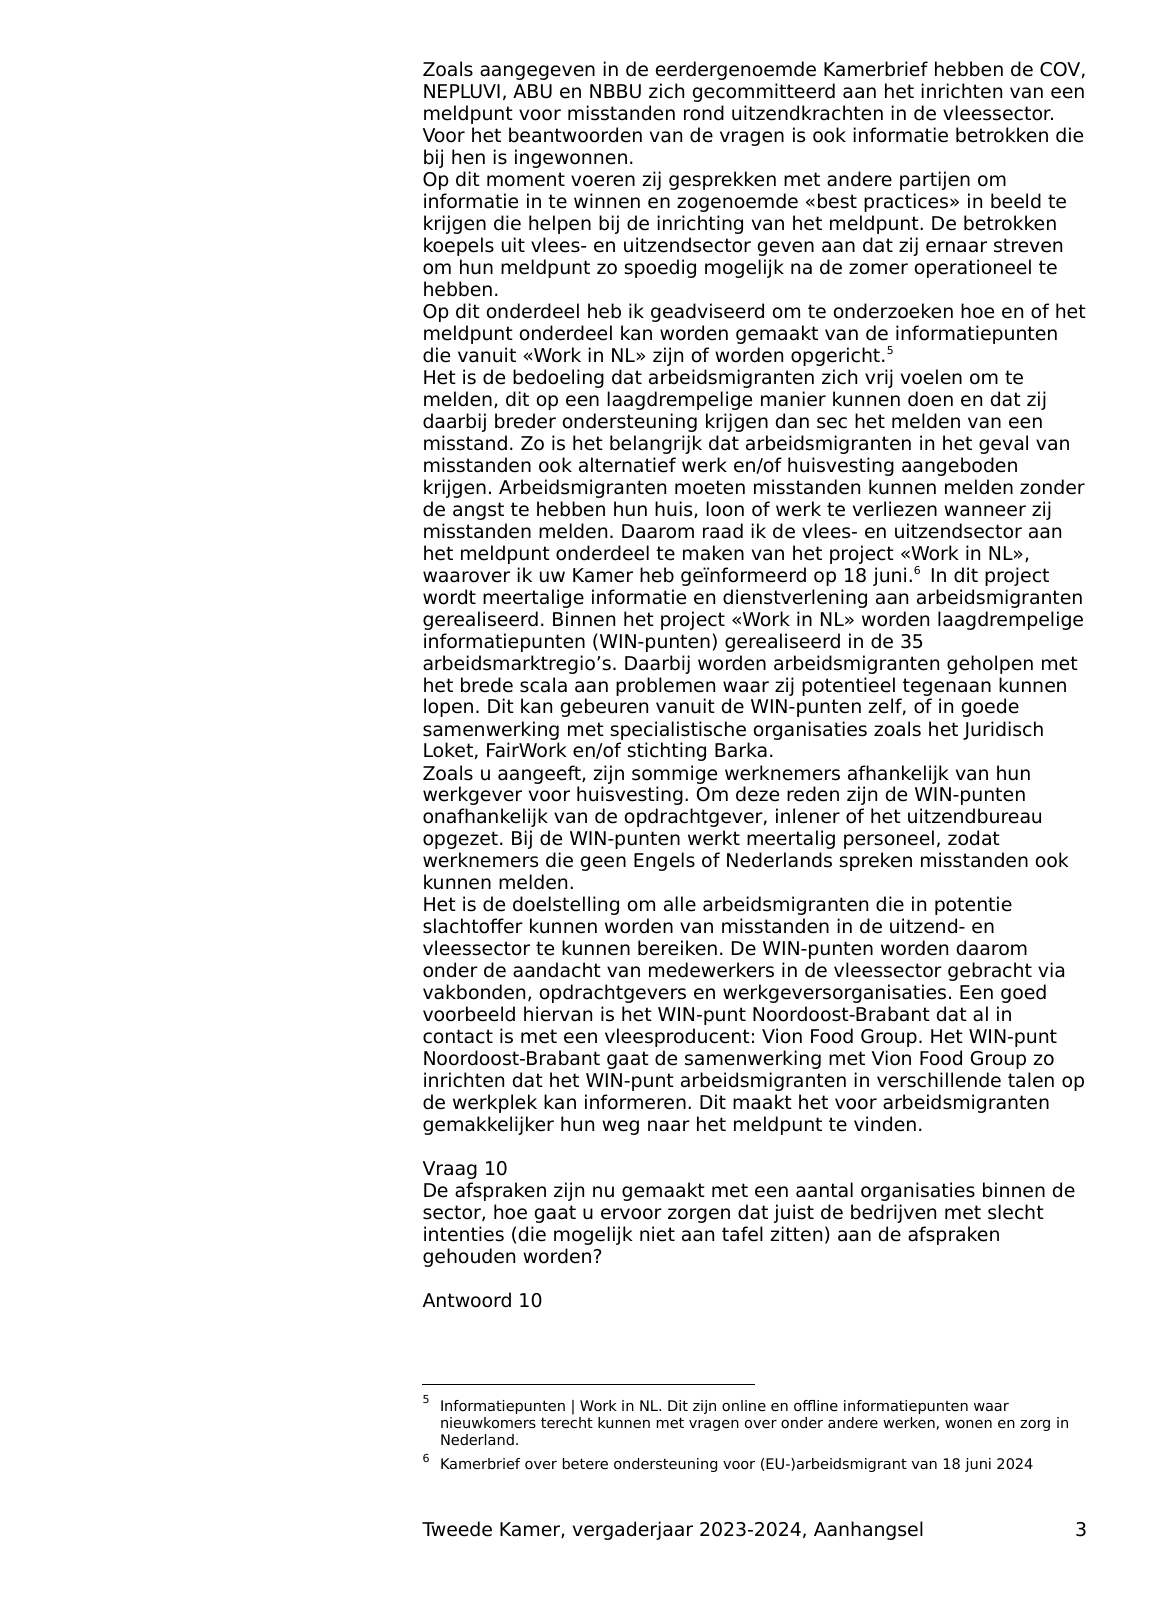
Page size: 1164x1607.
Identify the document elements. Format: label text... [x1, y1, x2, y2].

text De afspraken zijn nu gemaakt met een aantal organisaties binnen de sector, hoe gaat u ervoor zorgen dat juist de bedrijven met slecht intenties (die mogelijk niet aan tafel zitten) aan de afspraken gehouden worden? [422, 1180, 1087, 1268]
text Informatiepunten | Work in NL. Dit zijn online en offline informatiepunten waar nieuwkomers terecht kunnen met vragen over onder andere werken, wonen en zorg in Nederland. [422, 1393, 1087, 1449]
text Antwoord 10 [422, 1290, 1087, 1312]
text Zoals aangegeven in de eerdergenoemde Kamerbrief hebben de COV, NEPLUVI, ABU en NBBU zich gecommitteerd aan het inrichten van een meldpunt voor misstanden rond uitzendkrachten in de vleessector. Voor het beantwoorden van de vragen is ook informatie betrokken die bij hen is ingewonnen. [422, 59, 1087, 169]
text Het is de bedoeling dat arbeidsmigranten zich vrij voelen om te melden, dit op een laagdrempelige manier kunnen doen en dat zij daarbij breder ondersteuning krijgen dan sec het melden van een misstand. Zo is het belangrijk dat arbeidsmigranten in het geval van misstanden ook alternatief werk en/of huisvesting aangeboden krijgen. Arbeidsmigranten moeten misstanden kunnen melden zonder de angst te hebben hun huis, loon of werk te verliezen wanneer zij misstanden melden. Daarom raad ik de vlees- en uitzendsector aan het meldpunt onderdeel te maken van het project «Work in NL», waarover ik uw Kamer heb geïnformeerd op 18 juni. In dit project wordt meertalige informatie en dienstverlening aan arbeidsmigranten gerealiseerd. Binnen het project «Work in NL» worden laagdrempelige informatiepunten (WIN-punten) gerealiseerd in de 35 arbeidsmarktregio’s. Daarbij worden arbeidsmigranten geholpen met het brede scala aan problemen waar zij potentieel tegenaan kunnen lopen. Dit kan gebeuren vanuit de WIN-punten zelf, of in goede samenwerking met specialistische organisaties zoals het Juridisch Loket, FairWork en/of stichting Barka. [422, 367, 1087, 762]
text Op dit moment voeren zij gesprekken met andere partijen om informatie in te winnen en zogenoemde «best practices» in beeld te krijgen die helpen bij de inrichting van het meldpunt. De betrokken koepels uit vlees- en uitzendsector geven aan dat zij ernaar streven om hun meldpunt zo spoedig mogelijk na de zomer operationeel te hebben. [422, 169, 1087, 301]
text Vraag 10 [422, 1158, 1087, 1180]
text Kamerbrief over betere ondersteuning voor (EU-)arbeidsmigrant van 18 juni 2024 [422, 1452, 1087, 1474]
text Het is de doelstelling om alle arbeidsmigranten die in potentie slachtoffer kunnen worden van misstanden in de uitzend- en vleessector te kunnen bereiken. De WIN-punten worden daarom onder de aandacht van medewerkers in de vleessector gebracht via vakbonden, opdrachtgevers en werkgeversorganisaties. Een goed voorbeeld hiervan is het WIN-punt Noordoost-Brabant dat al in contact is met een vleesproducent: Vion Food Group. Het WIN-punt Noordoost-Brabant gaat de samenwerking met Vion Food Group zo inrichten dat het WIN-punt arbeidsmigranten in verschillende talen op de werkplek kan informeren. Dit maakt het voor arbeidsmigranten gemakkelijker hun weg naar het meldpunt te vinden. [422, 894, 1087, 1136]
text Zoals u aangeeft, zijn sommige werknemers afhankelijk van hun werkgever voor huisvesting. Om deze reden zijn de WIN-punten onafhankelijk van de opdrachtgever, inlener of het uitzendbureau opgezet. Bij de WIN-punten werkt meertalig personeel, zodat werknemers die geen Engels of Nederlands spreken misstanden ook kunnen melden. [422, 762, 1087, 894]
text Op dit onderdeel heb ik geadviseerd om te onderzoeken hoe en of het meldpunt onderdeel kan worden gemaakt van de informatiepunten die vanuit «Work in NL» zijn of worden opgericht. [422, 301, 1087, 367]
